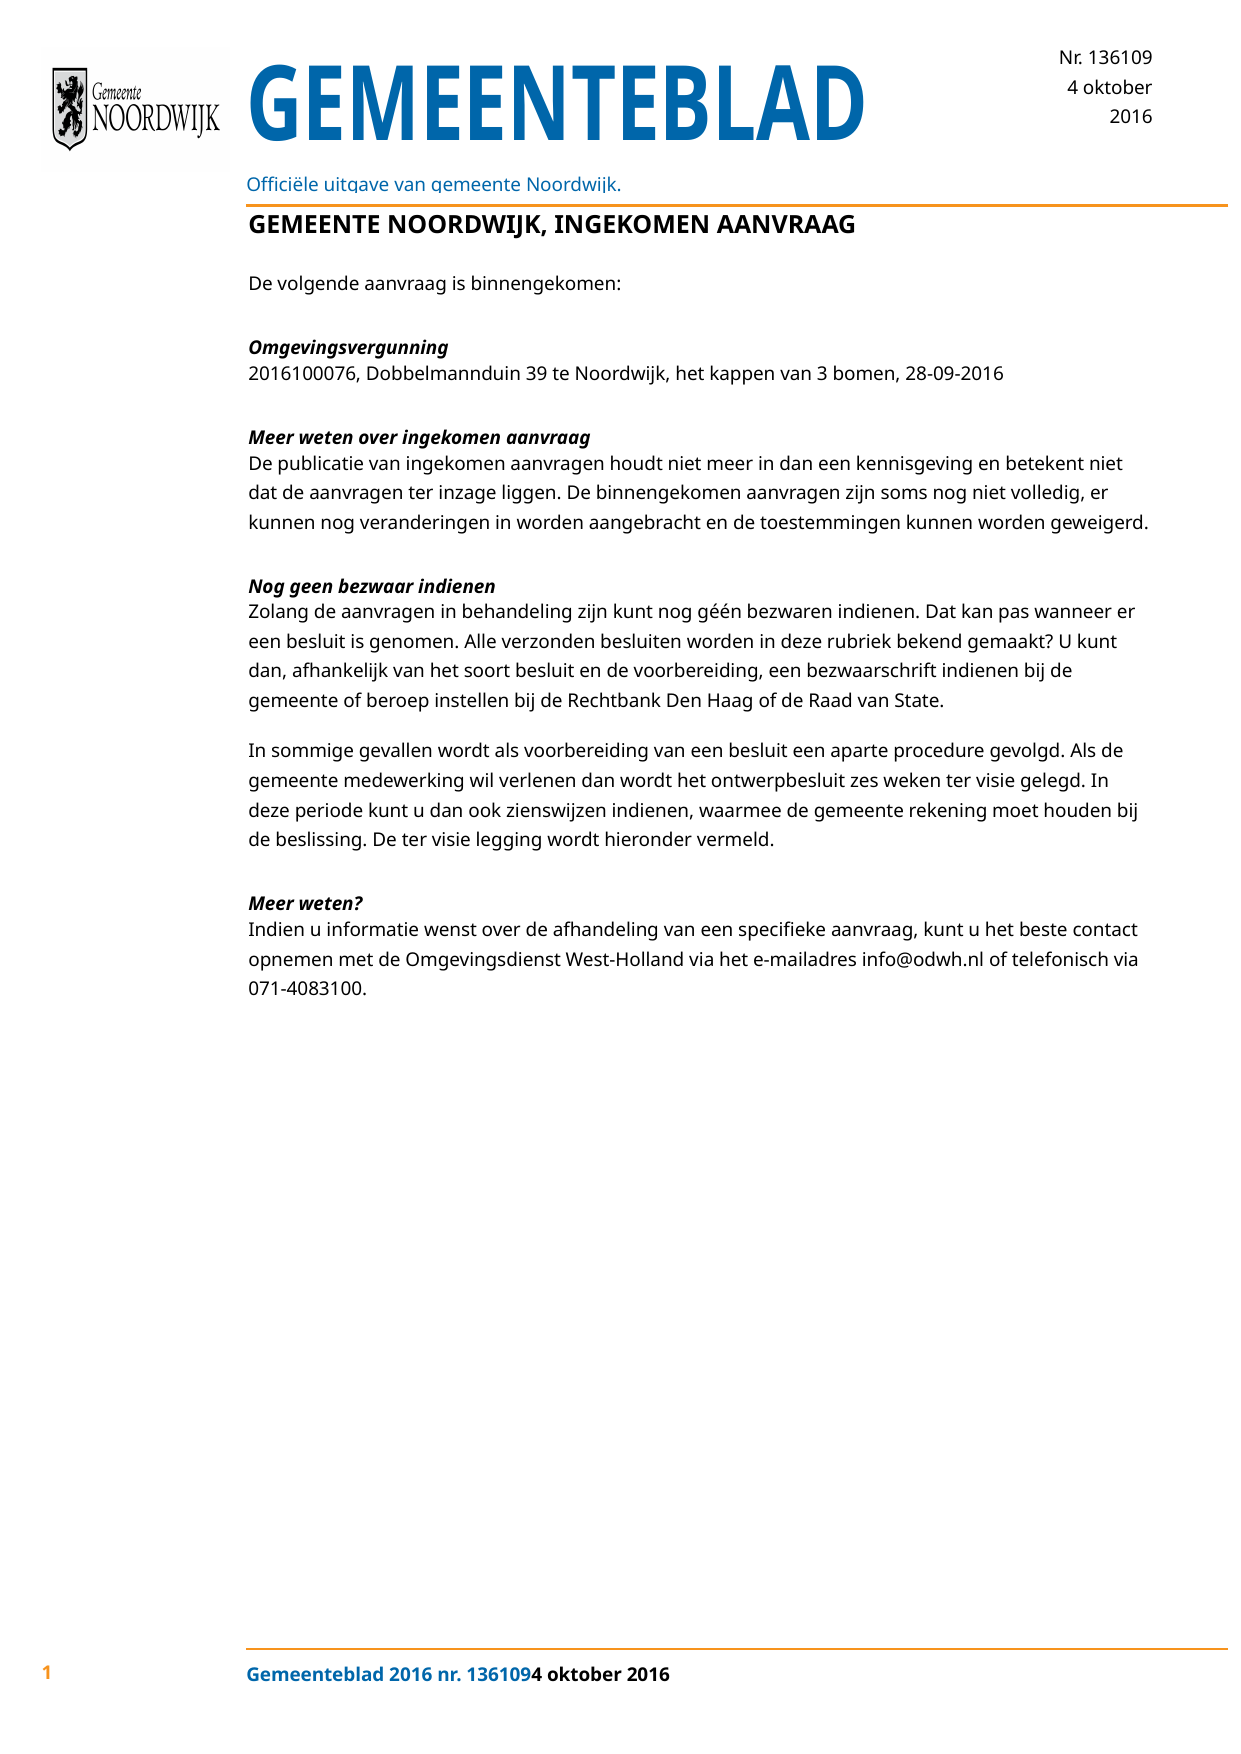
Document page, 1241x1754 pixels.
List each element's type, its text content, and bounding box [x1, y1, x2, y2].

text In sommige gevallen wordt als voorbereiding van een besluit een aparte procedure gevolgd. Als de gemeente medewerking wil verlenen dan wordt het ontwerpbesluit zes weken ter visie gelegd. In deze periode kunt u dan ook zienswijzen indienen, waarmee de gemeente rekening moet houden bij de beslissing. De ter visie legging wordt hieronder vermeld. [248, 738, 1152, 852]
text Omgevingsvergunning [248, 334, 1152, 360]
text GEMEENTE NOORDWIJK, INGEKOMEN AANVRAAG [248, 207, 1152, 241]
text 2016100076, Dobbelmannduin 39 te Noordwijk, het kappen van 3 bomen, 28-09-2016 [248, 360, 1152, 386]
text De publicatie van ingekomen aanvragen houdt niet meer in dan een kennisgeving en betekent niet dat de aanvragen ter inzage liggen. De binnengekomen aanvragen zijn soms nog niet volledig, er kunnen nog veranderingen in worden aangebracht en de toestemmingen kunnen worden geweigerd. [248, 450, 1152, 534]
text Meer weten over ingekomen aanvraag [248, 424, 1152, 450]
text Meer weten? [248, 890, 1152, 916]
text Indien u informatie wenst over de afhandeling van een specifieke aanvraag, kunt u het beste contact opnemen met de Omgevingsdienst West-Holland via het e-mailadres info@odwh.nl of telefonisch via 071-4083100. [248, 916, 1152, 1001]
picture [41, 47, 231, 172]
text Nog geen bezwaar indienen [248, 573, 1152, 598]
text Zolang de aanvragen in behandeling zijn kunt nog géén bezwaren indienen. Dat kan pas wanneer er een besluit is genomen. Alle verzonden besluiten worden in deze rubriek bekend gemaakt? U kunt dan, afhankelijk van het soort besluit en de voorbereiding, een bezwaarschrift indienen bij de gemeente of beroep instellen bij de Rechtbank Den Haag of de Raad van State. [248, 598, 1152, 713]
text De volgende aanvraag is binnengekomen: [248, 270, 1152, 296]
